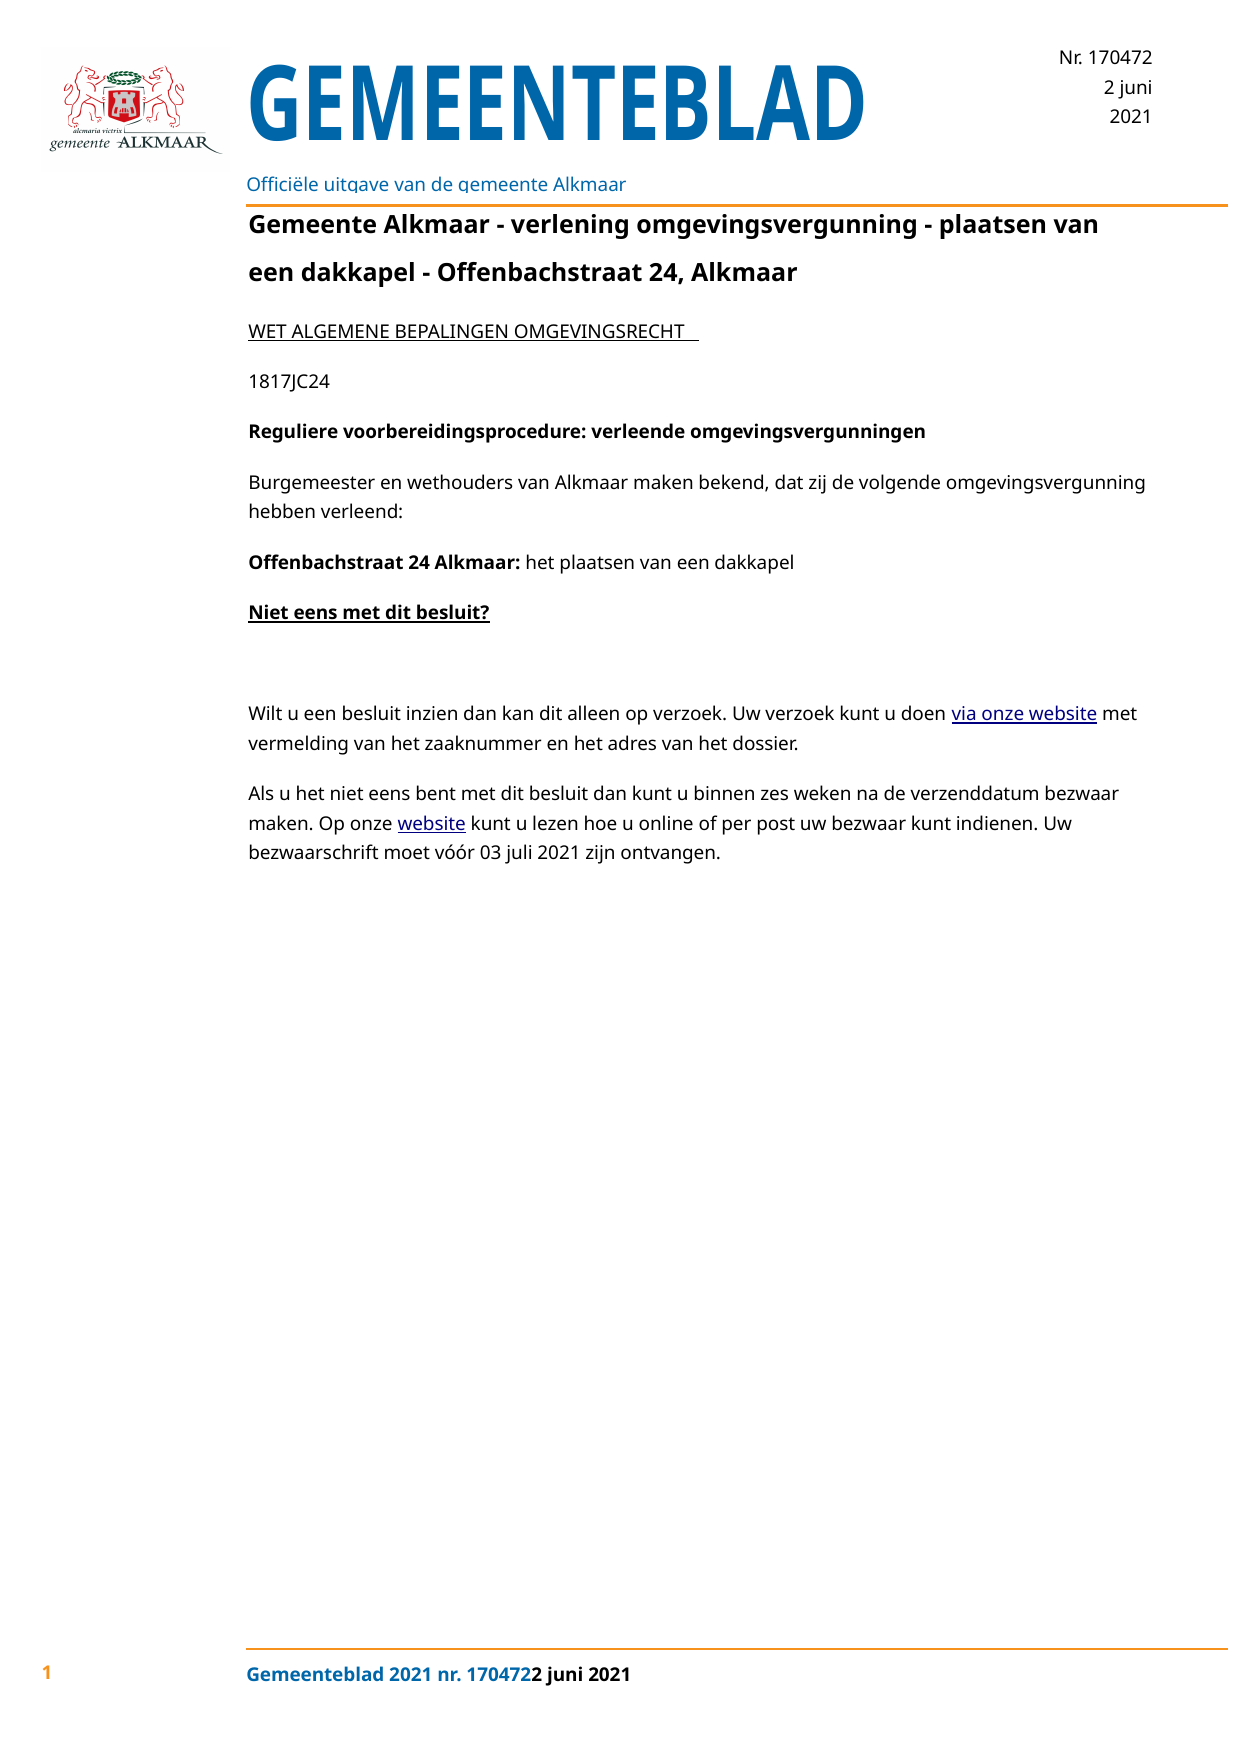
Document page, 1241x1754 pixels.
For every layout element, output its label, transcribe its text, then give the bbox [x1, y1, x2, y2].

text Niet eens met dit besluit? [248, 599, 1152, 625]
text Burgemeester en wethouders van Alkmaar maken bekend, dat zij de volgende omgevingsvergunning hebben verleend: [248, 469, 1152, 524]
text 1817JC24 [248, 368, 1152, 394]
text Offenbachstraat 24 Alkmaar: het plaatsen van een dakkapel [248, 549, 1152, 575]
text Wilt u een besluit inzien dan kan dit alleen op verzoek. Uw verzoek kunt u doen via onze website met vermelding van het zaaknummer en het adres van het dossier. [248, 700, 1152, 756]
text Als u het niet eens bent met dit besluit dan kunt u binnen zes weken na de verzenddatum bezwaar maken. Op onze website kunt u lezen hoe u online of per post uw bezwaar kunt indienen. Uw bezwaarschrift moet vóór 03 juli 2021 zijn ontvangen. [248, 780, 1152, 865]
text Gemeente Alkmaar - verlening omgevingsvergunning - plaatsen van een dakkapel - Offenbachstraat 24, Alkmaar [248, 207, 1152, 288]
text Reguliere voorbereidingsprocedure: verleende omgevingsvergunningen [248, 419, 1152, 444]
text WET ALGEMENE BEPALINGEN OMGEVINGSRECHT [248, 318, 1152, 344]
picture [41, 47, 231, 172]
